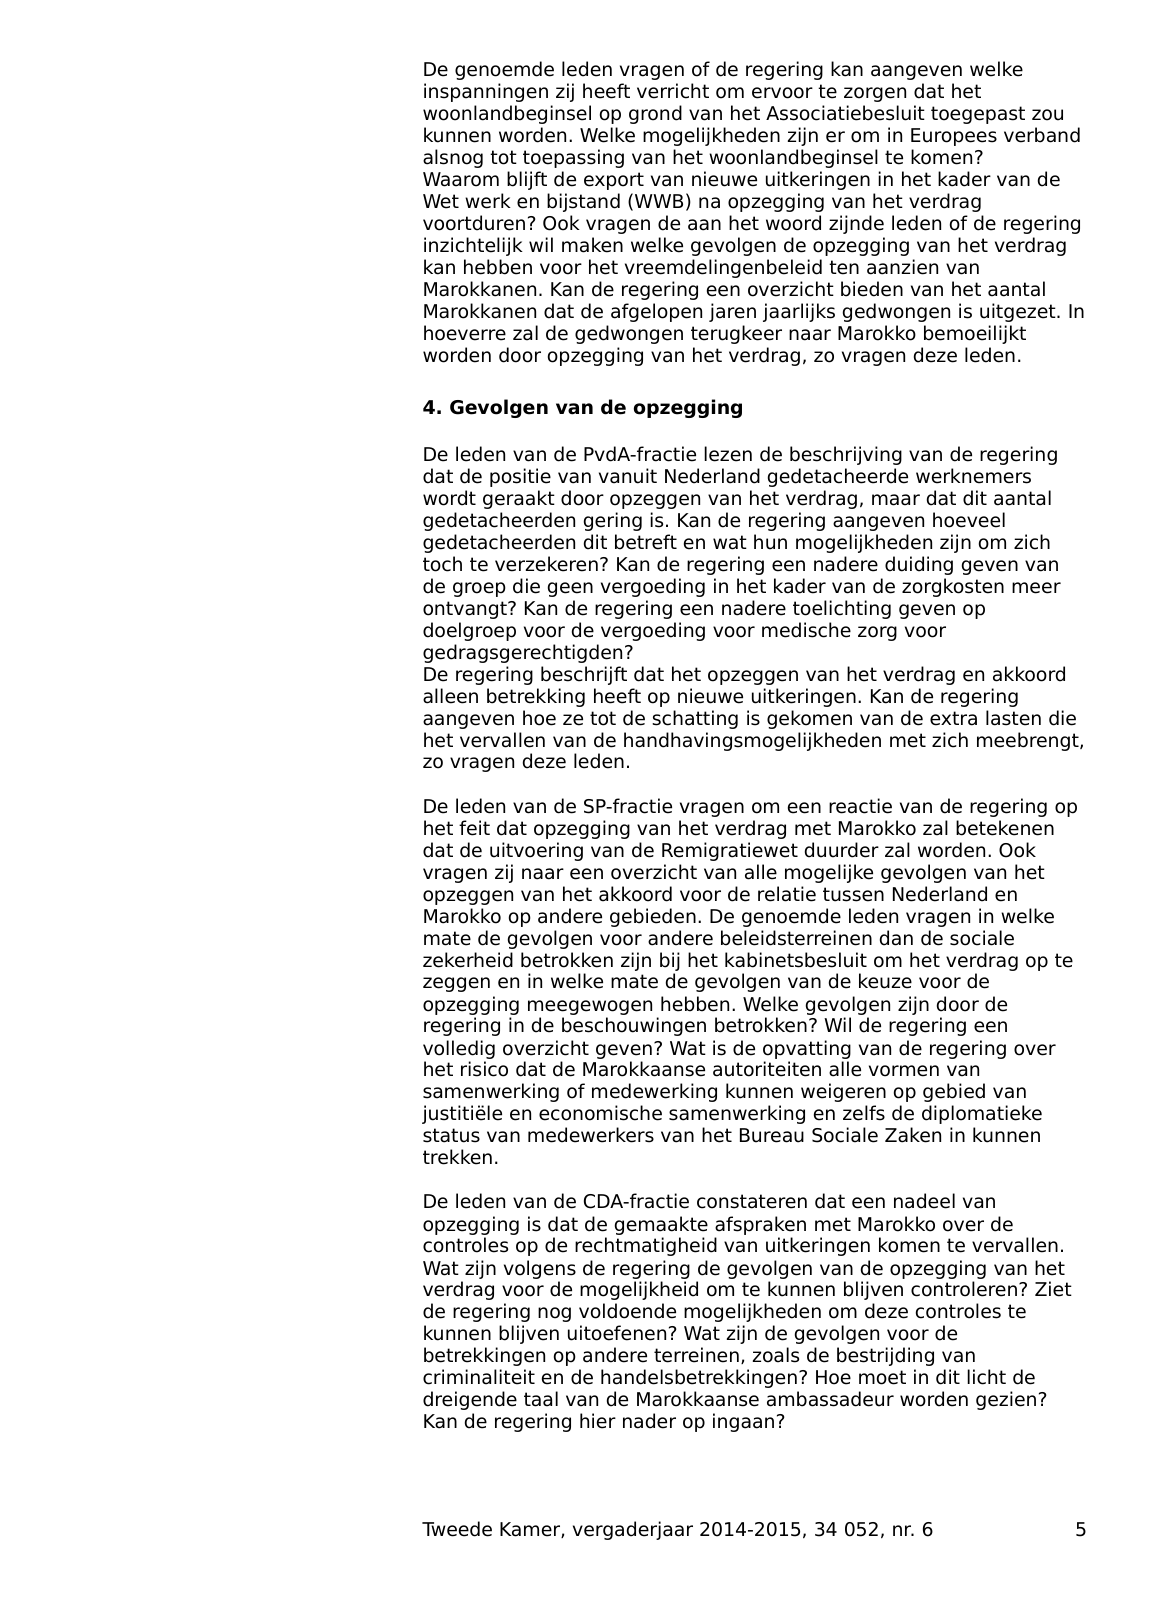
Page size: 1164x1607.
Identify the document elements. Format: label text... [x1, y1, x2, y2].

text De leden van de PvdA-fractie lezen de beschrijving van de regering dat de positie van vanuit Nederland gedetacheerde werknemers wordt geraakt door opzeggen van het verdrag, maar dat dit aantal gedetacheerden gering is. Kan de regering aangeven hoeveel gedetacheerden dit betreft en wat hun mogelijkheden zijn om zich toch te verzekeren? Kan de regering een nadere duiding geven van de groep die geen vergoeding in het kader van de zorgkosten meer ontvangt? Kan de regering een nadere toelichting geven op doelgroep voor de vergoeding voor medische zorg voor gedragsgerechtigden? [422, 444, 1087, 663]
subtitle 4. Gevolgen van de opzegging [422, 397, 1087, 419]
text Waarom blijft de export van nieuwe uitkeringen in het kader van de Wet werk en bijstand (WWB) na opzegging van het verdrag voortduren? Ook vragen de aan het woord zijnde leden of de regering inzichtelijk wil maken welke gevolgen de opzegging van het verdrag kan hebben voor het vreemdelingenbeleid ten aanzien van Marokkanen. Kan de regering een overzicht bieden van het aantal Marokkanen dat de afgelopen jaren jaarlijks gedwongen is uitgezet. In hoeverre zal de gedwongen terugkeer naar Marokko bemoeilijkt worden door opzegging van het verdrag, zo vragen deze leden. [422, 169, 1087, 367]
text De leden van de SP-fractie vragen om een reactie van de regering op het feit dat opzegging van het verdrag met Marokko zal betekenen dat de uitvoering van de Remigratiewet duurder zal worden. Ook vragen zij naar een overzicht van alle mogelijke gevolgen van het opzeggen van het akkoord voor de relatie tussen Nederland en Marokko op andere gebieden. De genoemde leden vragen in welke mate de gevolgen voor andere beleidsterreinen dan de sociale zekerheid betrokken zijn bij het kabinetsbesluit om het verdrag op te zeggen en in welke mate de gevolgen van de keuze voor de opzegging meegewogen hebben. Welke gevolgen zijn door de regering in de beschouwingen betrokken? Wil de regering een volledig overzicht geven? Wat is de opvatting van de regering over het risico dat de Marokkaanse autoriteiten alle vormen van samenwerking of medewerking kunnen weigeren op gebied van justitiële en economische samenwerking en zelfs de diplomatieke status van medewerkers van het Bureau Sociale Zaken in kunnen trekken. [422, 796, 1087, 1169]
text De leden van de CDA-fractie constateren dat een nadeel van opzegging is dat de gemaakte afspraken met Marokko over de controles op de rechtmatigheid van uitkeringen komen te vervallen. Wat zijn volgens de regering de gevolgen van de opzegging van het verdrag voor de mogelijkheid om te kunnen blijven controleren? Ziet de regering nog voldoende mogelijkheden om deze controles te kunnen blijven uitoefenen? Wat zijn de gevolgen voor de betrekkingen op andere terreinen, zoals de bestrijding van criminaliteit en de handelsbetrekkingen? Hoe moet in dit licht de dreigende taal van de Marokkaanse ambassadeur worden gezien? Kan de regering hier nader op ingaan? [422, 1191, 1087, 1433]
text De regering beschrijft dat het opzeggen van het verdrag en akkoord alleen betrekking heeft op nieuwe uitkeringen. Kan de regering aangeven hoe ze tot de schatting is gekomen van de extra lasten die het vervallen van de handhavingsmogelijkheden met zich meebrengt, zo vragen deze leden. [422, 663, 1087, 773]
text De genoemde leden vragen of de regering kan aangeven welke inspanningen zij heeft verricht om ervoor te zorgen dat het woonlandbeginsel op grond van het Associatiebesluit toegepast zou kunnen worden. Welke mogelijkheden zijn er om in Europees verband alsnog tot toepassing van het woonlandbeginsel te komen? [422, 59, 1087, 169]
